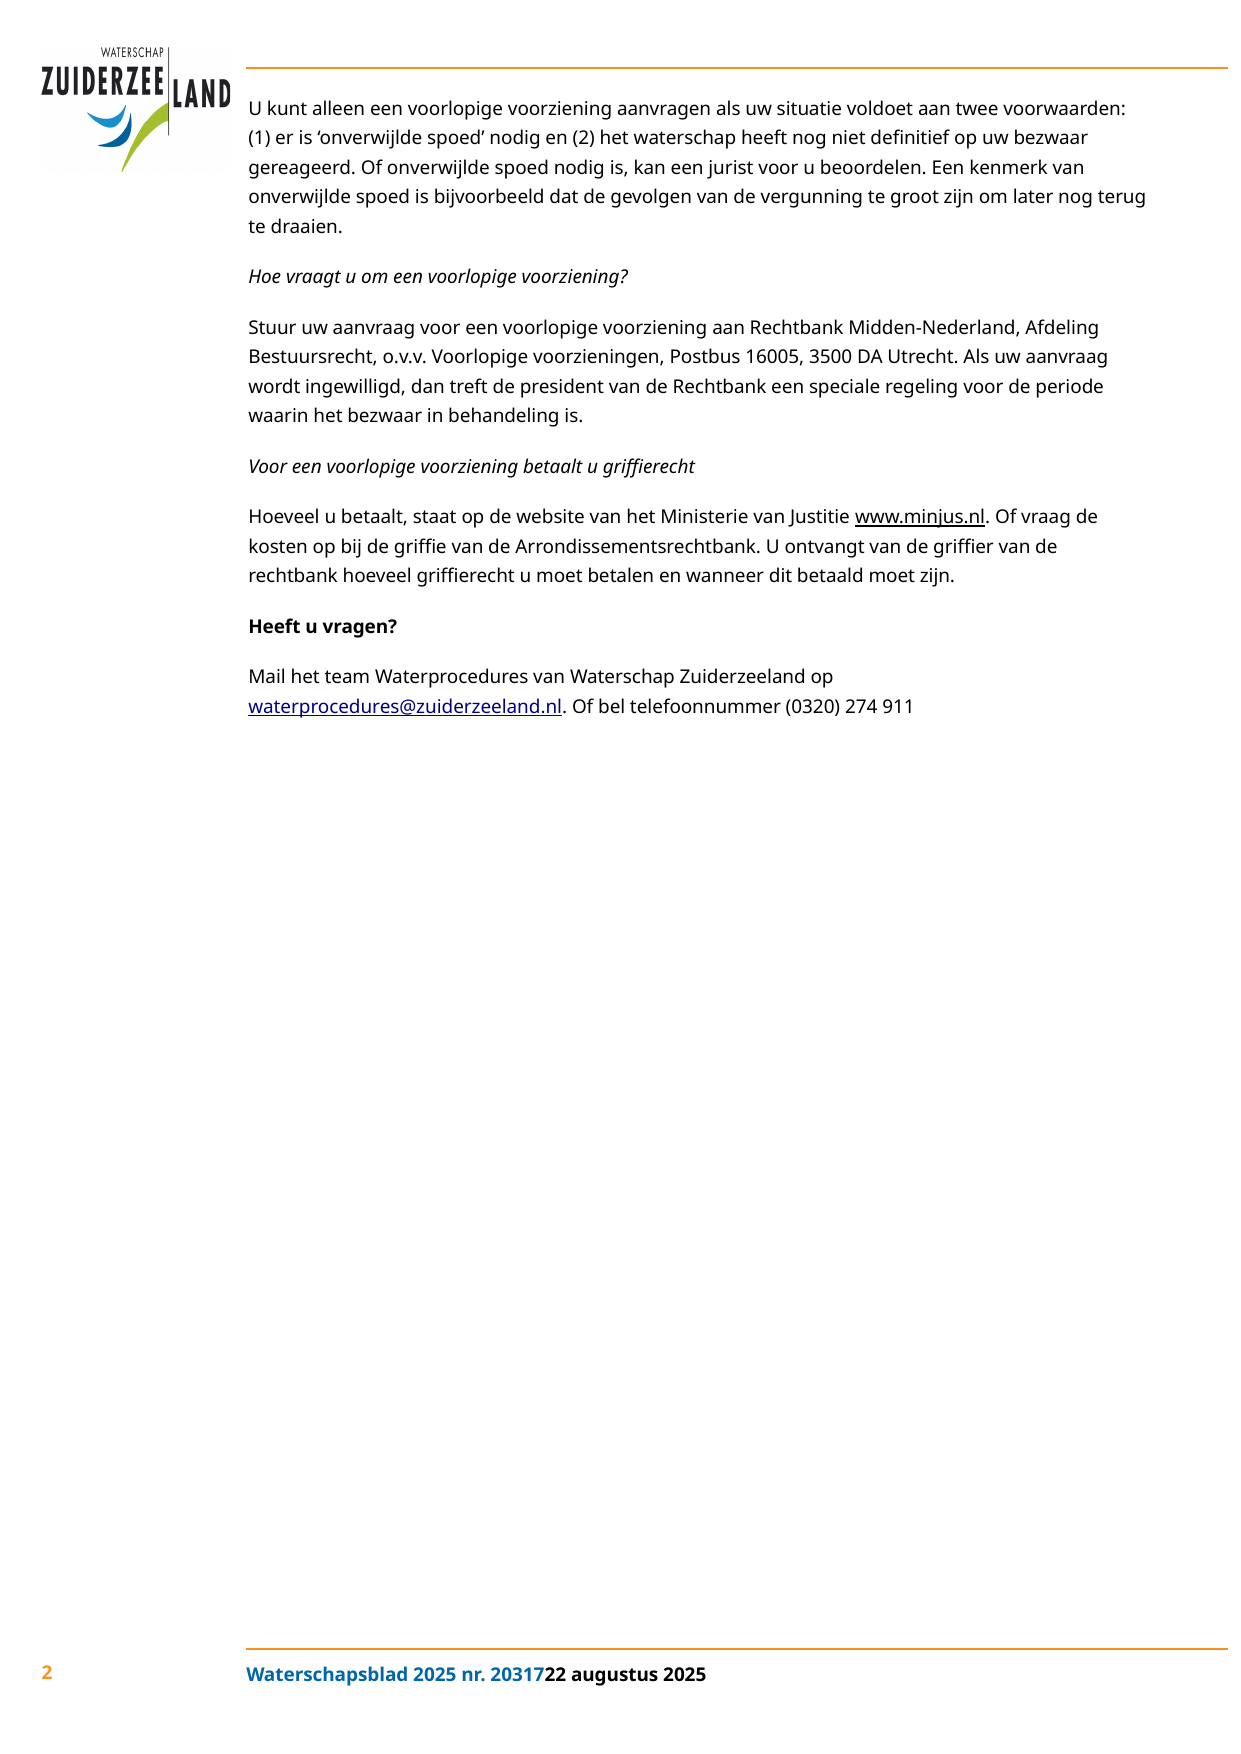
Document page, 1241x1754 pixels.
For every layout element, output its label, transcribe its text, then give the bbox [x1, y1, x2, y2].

text Voor een voorlopige voorziening betaalt u griffierecht [248, 453, 1152, 479]
text Heeft u vragen? [248, 613, 1152, 639]
picture [41, 47, 231, 172]
text Stuur uw aanvraag voor een voorlopige voorziening aan Rechtbank Midden-Nederland, Afdeling Bestuursrecht, o.v.v. Voorlopige voorzieningen, Postbus 16005, 3500 DA Utrecht. Als uw aanvraag wordt ingewilligd, dan treft de president van de Rechtbank een speciale regeling voor de periode waarin het bezwaar in behandeling is. [248, 314, 1152, 428]
text Mail het team Waterprocedures van Waterschap Zuiderzeeland op waterprocedures@zuiderzeeland.nl. Of bel telefoonnummer (0320) 274 911 [248, 663, 1152, 719]
text Hoeveel u betaalt, staat op de website van het Ministerie van Justitie www.minjus.nl. Of vraag de kosten op bij de griffie van de Arrondissementsrechtbank. U ontvangt van de griffier van de rechtbank hoeveel griffierecht u moet betalen en wanneer dit betaald moet zijn. [248, 503, 1152, 588]
text Hoe vraagt u om een voorlopige voorziening? [248, 263, 1152, 289]
text U kunt alleen een voorlopige voorziening aanvragen als uw situatie voldoet aan twee voorwaarden: (1) er is ‘onverwijlde spoed’ nodig en (2) het waterschap heeft nog niet definitief op uw bezwaar gereageerd. Of onverwijlde spoed nodig is, kan een jurist voor u beoordelen. Een kenmerk van onverwijlde spoed is bijvoorbeeld dat de gevolgen van de vergunning te groot zijn om later nog terug te draaien. [248, 95, 1152, 239]
